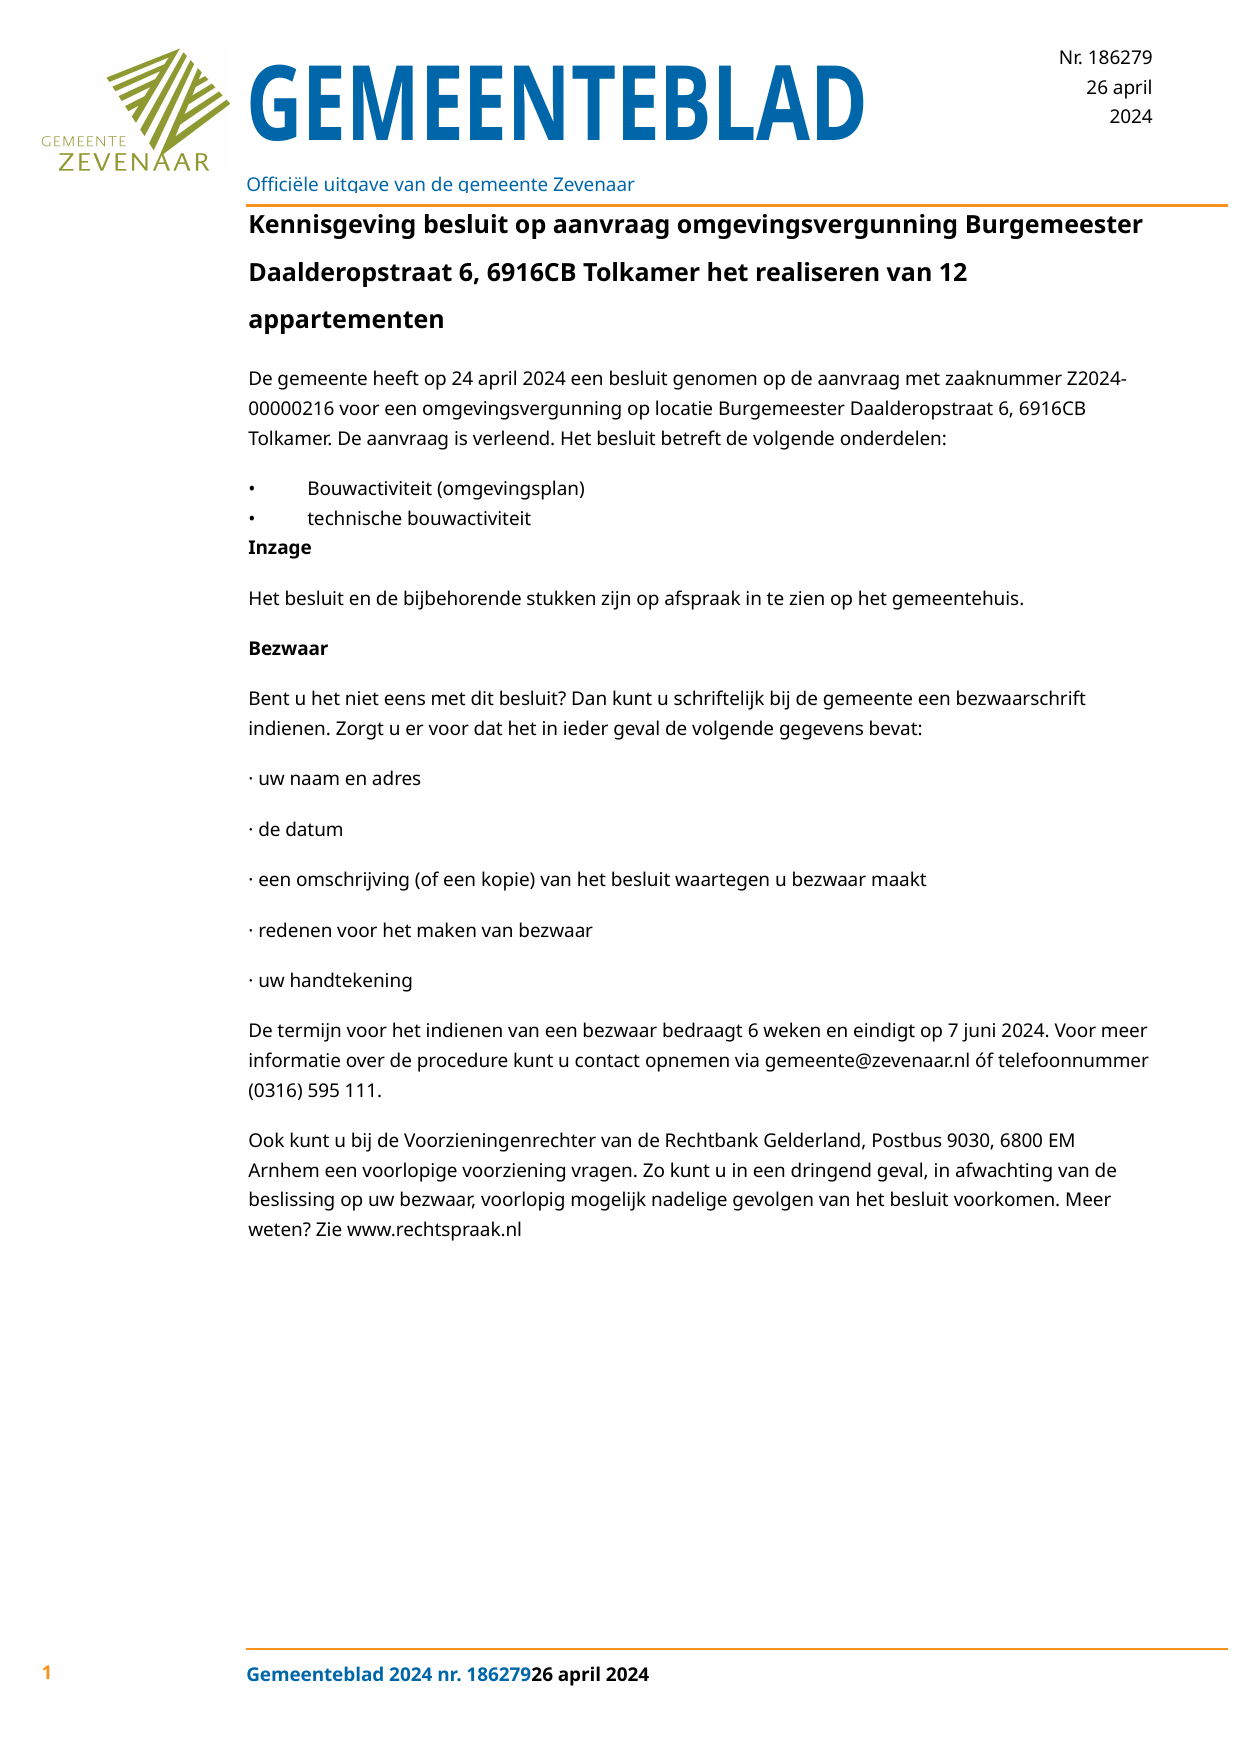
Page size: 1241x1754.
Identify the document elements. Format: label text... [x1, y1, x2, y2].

list Bouwactiviteit (omgevingsplan) [248, 475, 1152, 501]
picture [41, 47, 231, 172]
text Ook kunt u bij de Voorzieningenrechter van de Rechtbank Gelderland, Postbus 9030, 6800 EM Arnhem een voorlopige voorziening vragen. Zo kunt u in een dringend geval, in afwachting van de beslissing op uw bezwaar, voorlopig mogelijk nadelige gevolgen van het besluit voorkomen. Meer weten? Zie www.rechtspraak.nl [248, 1127, 1152, 1242]
text Het besluit en de bijbehorende stukken zijn op afspraak in te zien op het gemeentehuis. [248, 585, 1152, 610]
text Kennisgeving besluit op aanvraag omgevingsvergunning Burgemeester Daalderopstraat 6, 6916CB Tolkamer het realiseren van 12 appartementen [248, 207, 1152, 336]
text · redenen voor het maken van bezwaar [248, 917, 1152, 942]
text De gemeente heeft op 24 april 2024 een besluit genomen op de aanvraag met zaaknummer Z2024-00000216 voor een omgevingsvergunning op locatie Burgemeester Daalderopstraat 6, 6916CB Tolkamer. De aanvraag is verleend. Het besluit betreft de volgende onderdelen: [248, 366, 1152, 450]
list technische bouwactiviteit [248, 505, 1152, 530]
text Inzage [248, 534, 1152, 560]
text · uw handtekening [248, 967, 1152, 993]
text Bent u het niet eens met dit besluit? Dan kunt u schriftelijk bij de gemeente een bezwaarschrift indienen. Zorgt u er voor dat het in ieder geval de volgende gegevens bevat: [248, 686, 1152, 741]
text Bezwaar [248, 635, 1152, 661]
text De termijn voor het indienen van een bezwaar bedraagt 6 weken en eindigt op 7 juni 2024. Voor meer informatie over de procedure kunt u contact opnemen via gemeente@zevenaar.nl óf telefoonnummer (0316) 595 111. [248, 1018, 1152, 1102]
text · uw naam en adres [248, 766, 1152, 791]
text · een omschrijving (of een kopie) van het besluit waartegen u bezwaar maakt [248, 866, 1152, 892]
text · de datum [248, 816, 1152, 842]
